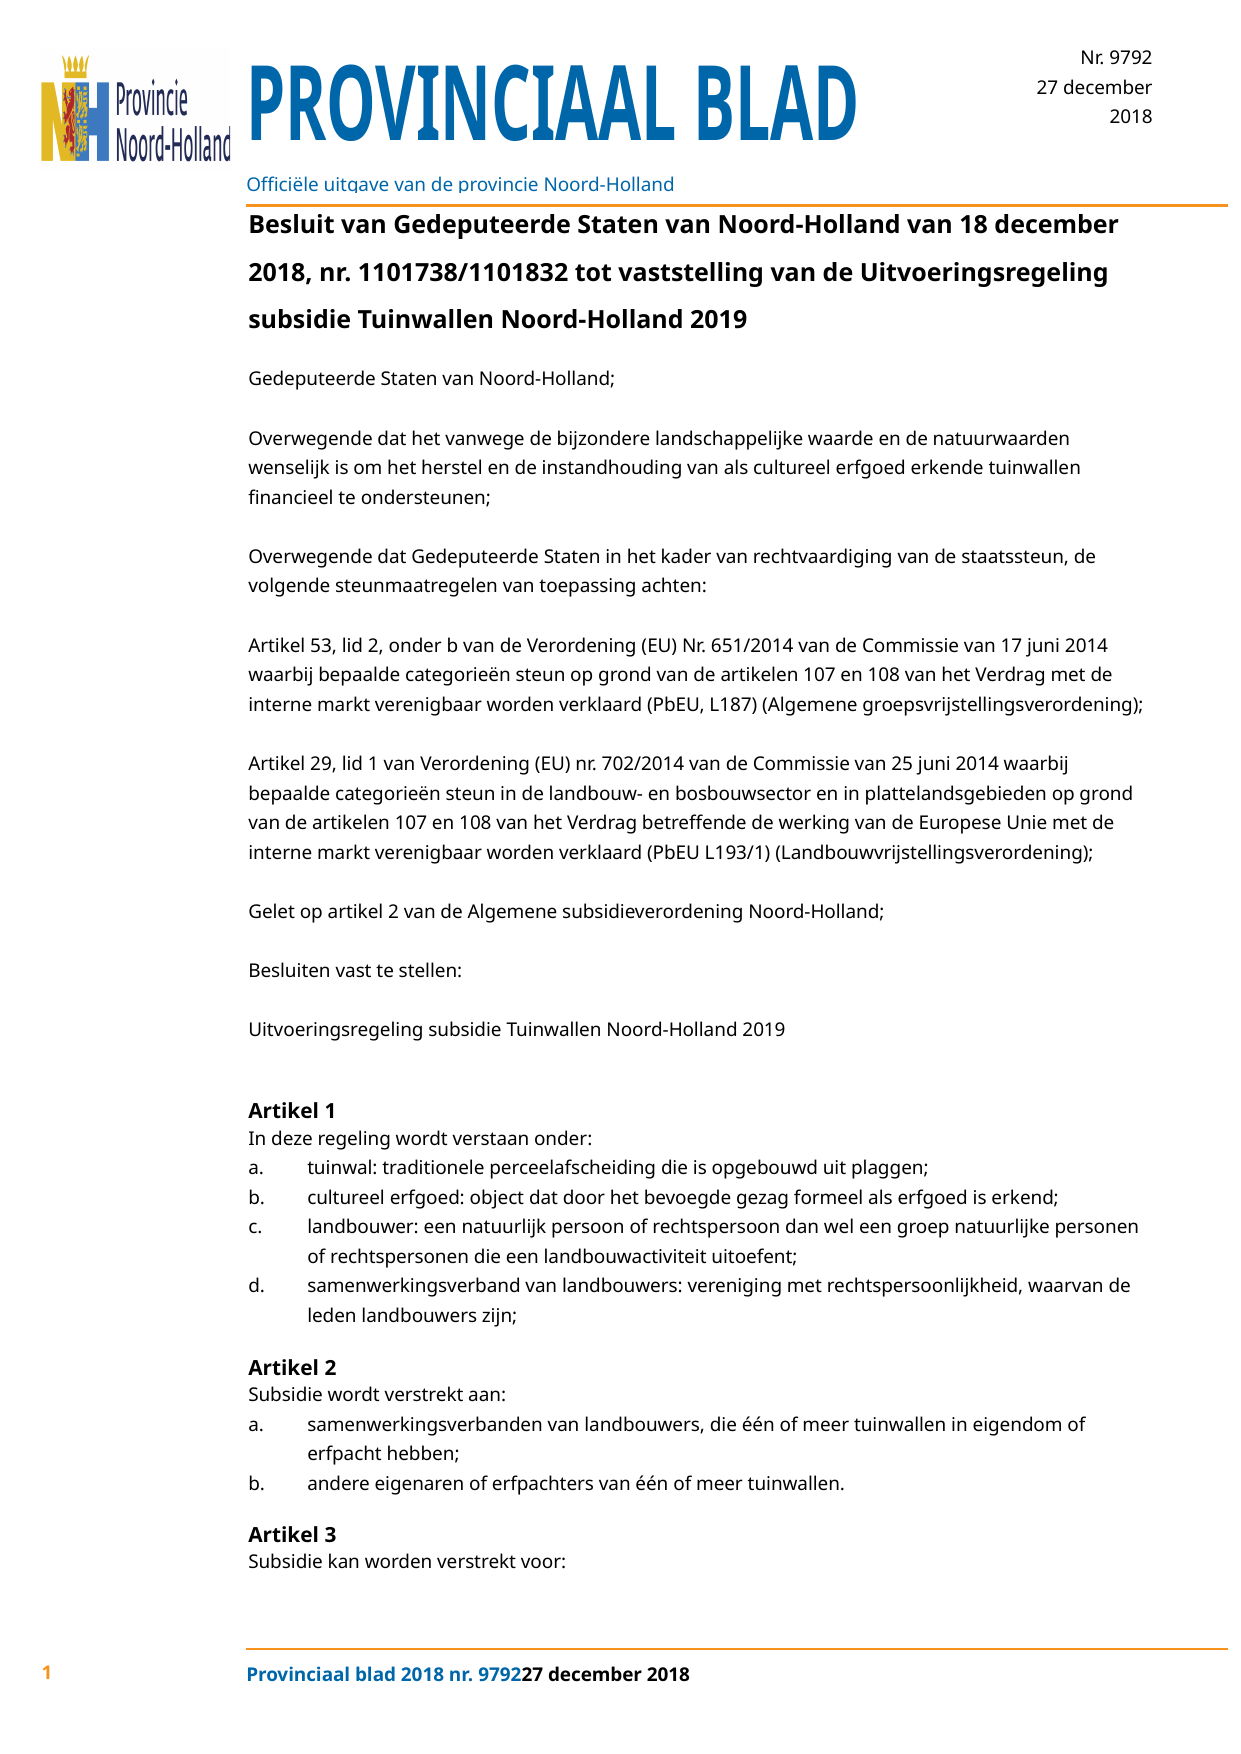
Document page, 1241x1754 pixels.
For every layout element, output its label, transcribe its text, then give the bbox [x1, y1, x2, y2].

text Uitvoeringsregeling subsidie Tuinwallen Noord-Holland 2019 [248, 1016, 1152, 1042]
list samenwerkingsverband van landbouwers: vereniging met rechtspersoonlijkheid, waarvan de leden landbouwers zijn; [248, 1273, 1152, 1328]
text Subsidie kan worden verstrekt voor: [248, 1549, 1152, 1574]
list cultureel erfgoed: object dat door het bevoegde gezag formeel als erfgoed is erkend; [248, 1184, 1152, 1210]
text Gelet op artikel 2 van de Algemene subsidieverordening Noord-Holland; [248, 898, 1152, 924]
list tuinwal: traditionele perceelafscheiding die is opgebouwd uit plaggen; [248, 1154, 1152, 1180]
text Overwegende dat Gedeputeerde Staten in het kader van rechtvaardiging van de staatssteun, de volgende steunmaatregelen van toepassing achten: [248, 543, 1152, 598]
text Subsidie wordt verstrekt aan: [248, 1381, 1152, 1407]
text In deze regeling wordt verstaan onder: [248, 1125, 1152, 1151]
text Artikel 3 [248, 1520, 1152, 1549]
text Overwegende dat het vanwege de bijzondere landschappelijke waarde en de natuurwaarden wenselijk is om het herstel en de instandhouding van als cultureel erfgoed erkende tuinwallen financieel te ondersteunen; [248, 425, 1152, 509]
text Artikel 29, lid 1 van Verordening (EU) nr. 702/2014 van de Commissie van 25 juni 2014 waarbij bepaalde categorieën steun in de landbouw- en bosbouwsector en in plattelandsgebieden op grond van de artikelen 107 en 108 van het Verdrag betreffende de werking van de Europese Unie met de interne markt verenigbaar worden verklaard (PbEU L193/1) (Landbouwvrijstellingsverordening); [248, 750, 1152, 864]
list andere eigenaren of erfpachters van één of meer tuinwallen. [248, 1470, 1152, 1496]
list landbouwer: een natuurlijk persoon of rechtspersoon dan wel een groep natuurlijke personen of rechtspersonen die een landbouwactiviteit uitoefent; [248, 1213, 1152, 1269]
text Artikel 53, lid 2, onder b van de Verordening (EU) Nr. 651/2014 van de Commissie van 17 juni 2014 waarbij bepaalde categorieën steun op grond van de artikelen 107 en 108 van het Verdrag met de interne markt verenigbaar worden verklaard (PbEU, L187) (Algemene groepsvrijstellingsverordening); [248, 632, 1152, 717]
text Artikel 1 [248, 1096, 1152, 1125]
text Artikel 2 [248, 1353, 1152, 1381]
text Besluit van Gedeputeerde Staten van Noord-Holland van 18 december 2018, nr. 1101738/1101832 tot vaststelling van de Uitvoeringsregeling subsidie Tuinwallen Noord-Holland 2019 [248, 207, 1152, 336]
text Gedeputeerde Staten van Noord-Holland; [248, 366, 1152, 391]
picture [41, 47, 231, 172]
text Besluiten vast te stellen: [248, 957, 1152, 983]
list samenwerkingsverbanden van landbouwers, die één of meer tuinwallen in eigendom of erfpacht hebben; [248, 1411, 1152, 1466]
